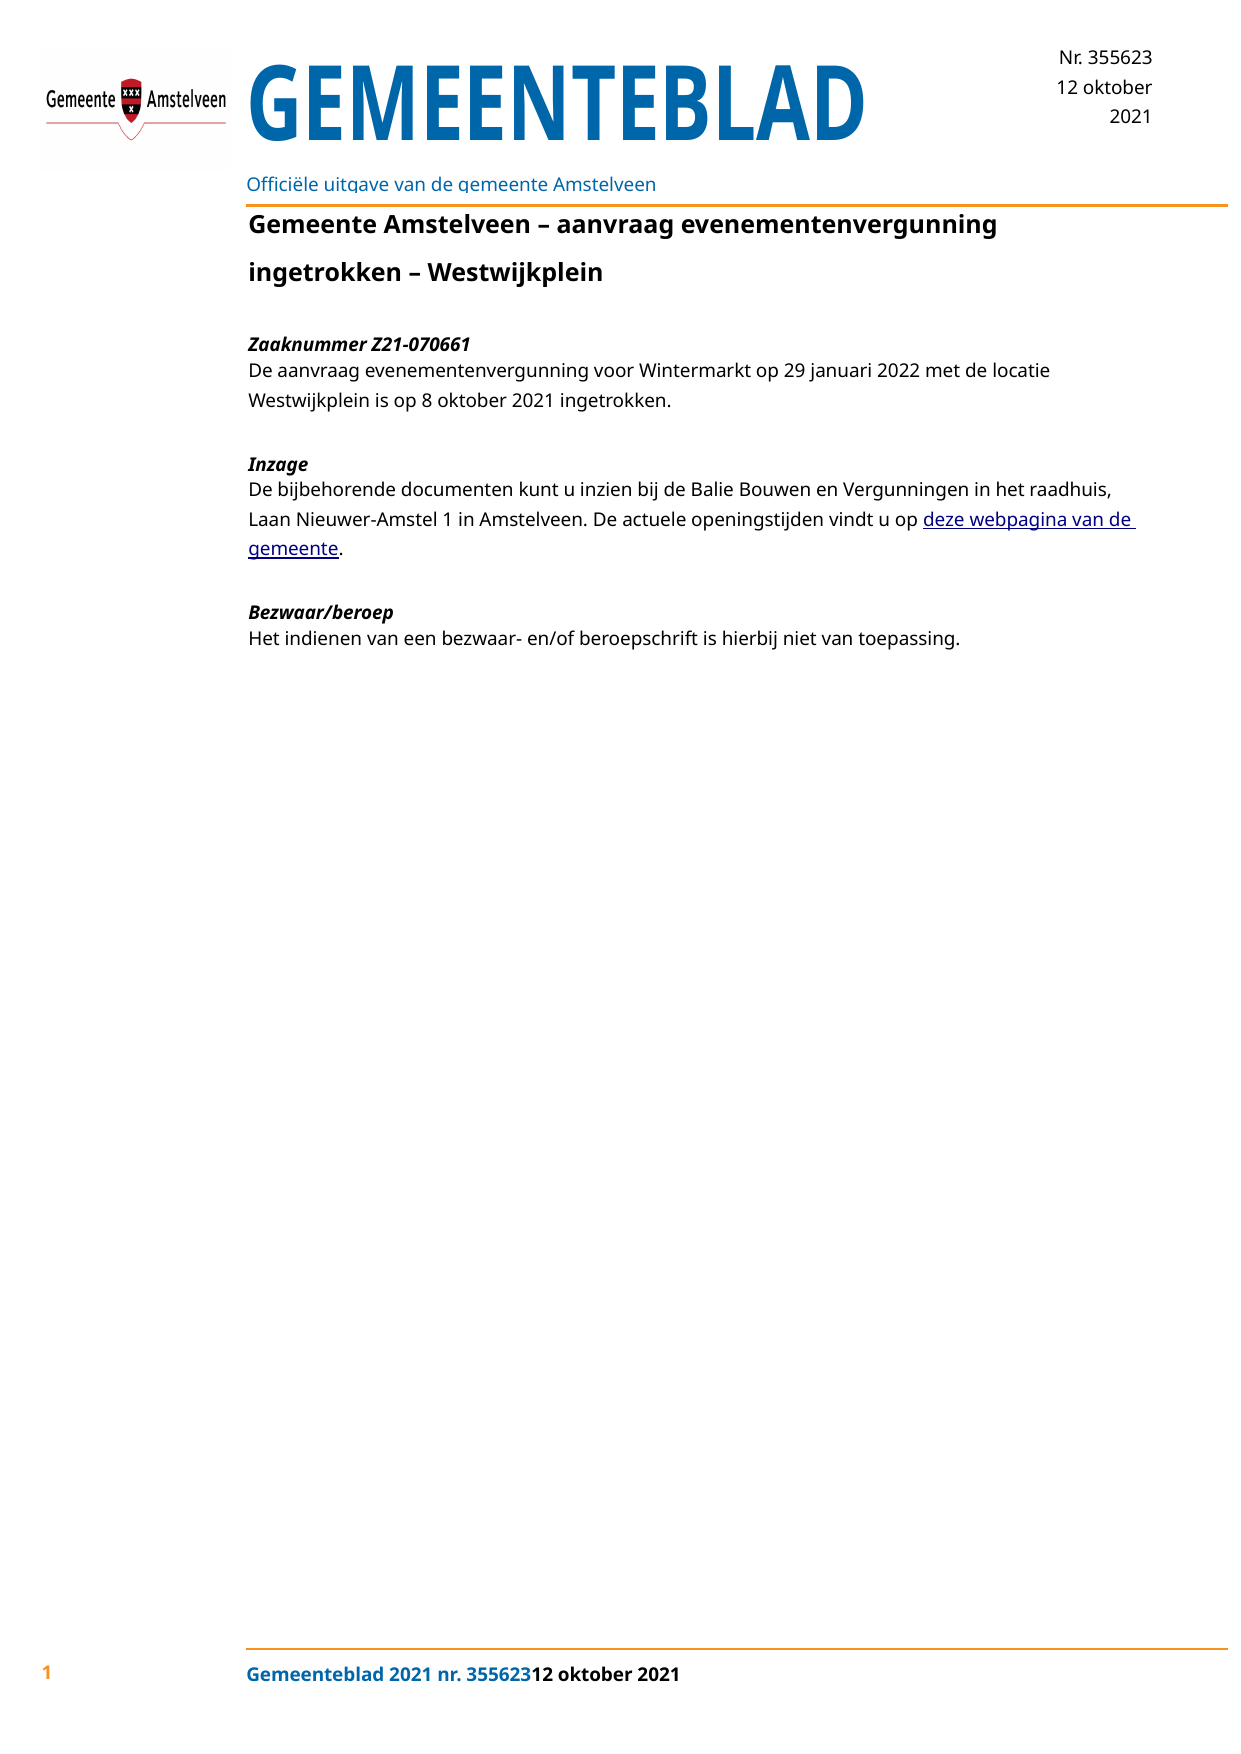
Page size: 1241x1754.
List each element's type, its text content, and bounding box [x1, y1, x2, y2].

text Gemeente Amstelveen – aanvraag evenementenvergunning ingetrokken – Westwijkplein [248, 207, 1152, 288]
text Inzage [248, 451, 1152, 476]
picture [41, 47, 231, 172]
text De aanvraag evenementenvergunning voor Wintermarkt op 29 januari 2022 met de locatie Westwijkplein is op 8 oktober 2021 ingetrokken. [248, 357, 1152, 412]
text Het indienen van een bezwaar- en/of beroepschrift is hierbij niet van toepassing. [248, 625, 1152, 651]
text De bijbehorende documenten kunt u inzien bij de Balie Bouwen en Vergunningen in het raadhuis, Laan Nieuwer-Amstel 1 in Amstelveen. De actuele openingstijden vindt u op deze webpagina van de gemeente. [248, 476, 1152, 561]
text Zaaknummer Z21-070661 [248, 331, 1152, 357]
text Bezwaar/beroep [248, 599, 1152, 625]
